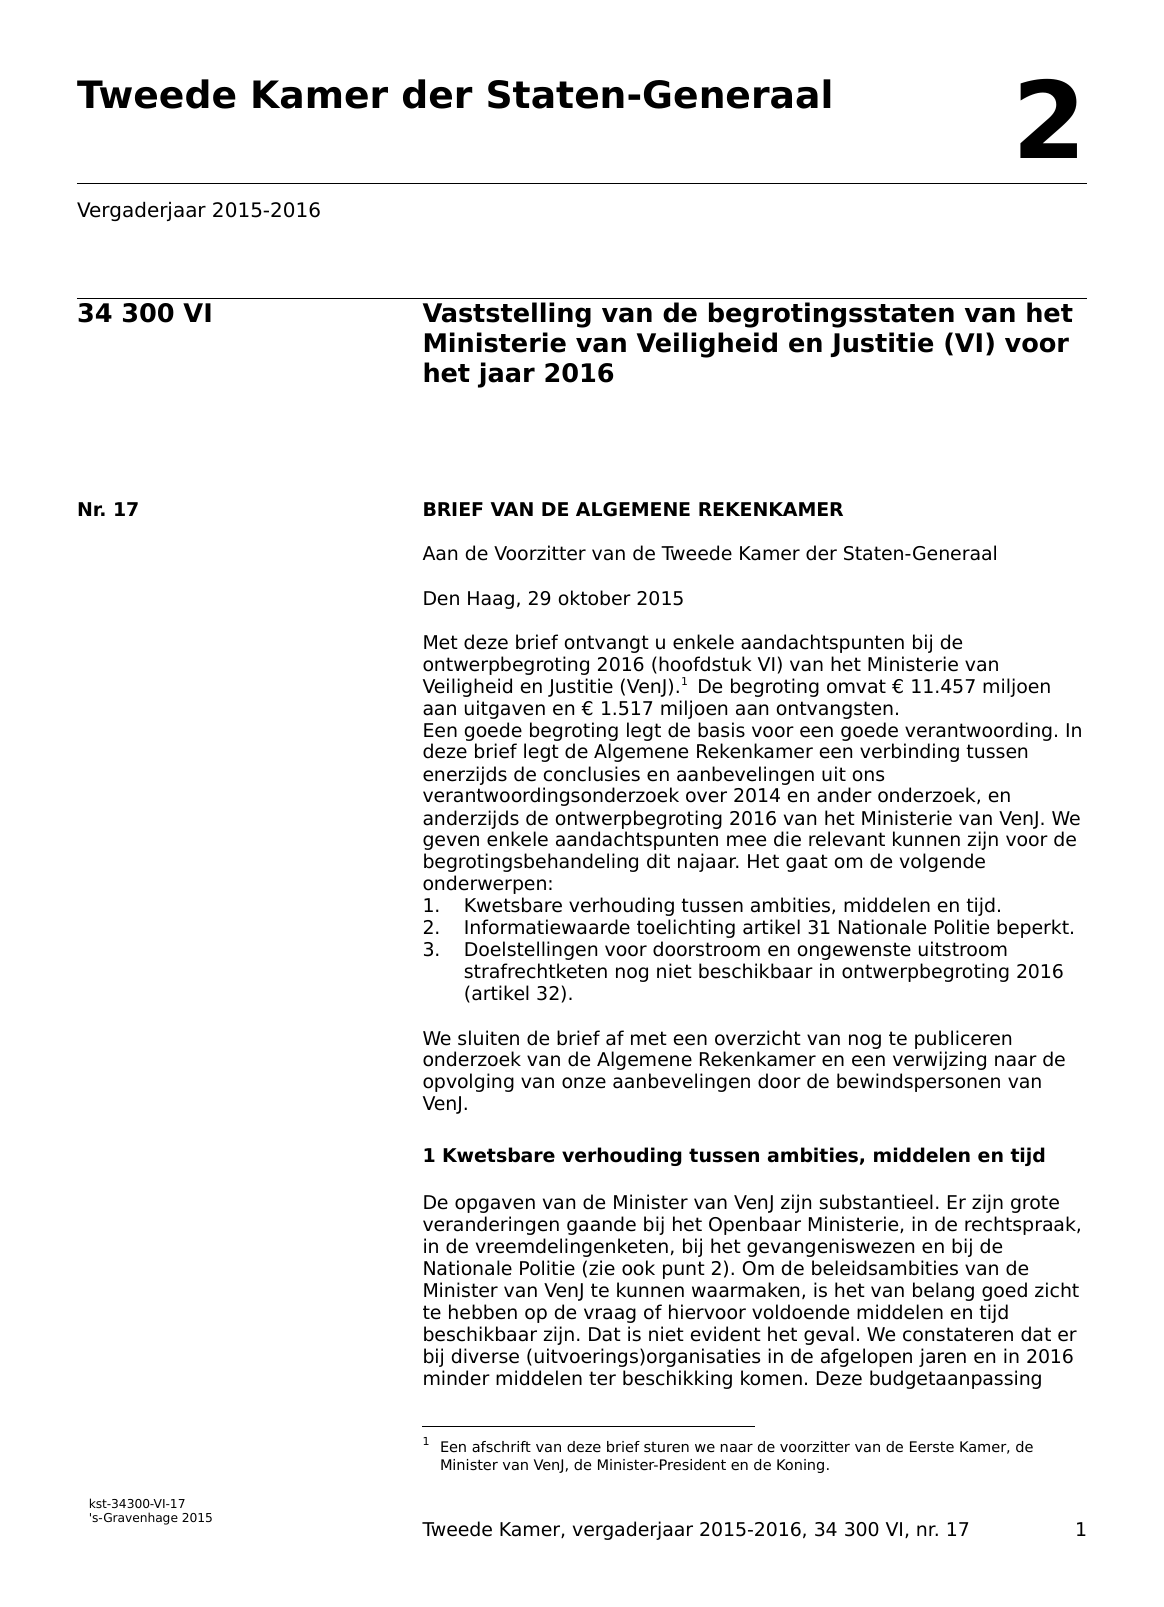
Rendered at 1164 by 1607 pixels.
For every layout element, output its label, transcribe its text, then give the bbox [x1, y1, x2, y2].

text 's-Gravenhage 2015 [88, 1511, 323, 1525]
text 2. Informatiewaarde toelichting artikel 31 Nationale Politie beperkt. [422, 917, 1087, 939]
text We sluiten de brief af met een overzicht van nog te publiceren onderzoek van de Algemene Rekenkamer en een verwijzing naar de opvolging van onze aanbevelingen door de bewindspersonen van VenJ. [422, 1027, 1087, 1115]
text Den Haag, 29 oktober 2015 [422, 587, 1087, 609]
table_header Tweede Kamer der Staten-Generaal [77, 59, 886, 183]
subtitle Nr. 17 BRIEF VAN DE ALGEMENE REKENKAMER [77, 499, 1087, 521]
table_cell Vergaderjaar 2015-2016 [77, 184, 1087, 298]
subtitle 1 Kwetsbare verhouding tussen ambities, middelen en tijd [422, 1145, 1087, 1167]
text Aan de Voorzitter van de Tweede Kamer der Staten-Generaal [422, 543, 1087, 565]
table_header 2 [886, 59, 1087, 183]
text 1. Kwetsbare verhouding tussen ambities, middelen en tijd. [422, 895, 1087, 917]
text kst-34300-VI-17 [88, 1497, 323, 1511]
text Met deze brief ontvangt u enkele aandachtspunten bij de ontwerpbegroting 2016 (hoofdstuk VI) van het Ministerie van Veiligheid en Justitie (VenJ). De begroting omvat € 11.457 miljoen aan uitgaven en € 1.517 miljoen aan ontvangsten. [422, 632, 1087, 719]
text Een goede begroting legt de basis voor een goede verantwoording. In deze brief legt de Algemene Rekenkamer een verbinding tussen enerzijds de conclusies en aanbevelingen uit ons verantwoordingsonderzoek over 2014 en ander onderzoek, en anderzijds de ontwerpbegroting 2016 van het Ministerie van VenJ. We geven enkele aandachtspunten mee die relevant kunnen zijn voor de begrotingsbehandeling dit najaar. Het gaat om de volgende onderwerpen: [422, 719, 1087, 895]
text De opgaven van de Minister van VenJ zijn substantieel. Er zijn grote veranderingen gaande bij het Openbaar Ministerie, in de rechtspraak, in de vreemdelingenketen, bij het gevangeniswezen en bij de Nationale Politie (zie ook punt 2). Om de beleidsambities van de Minister van VenJ te kunnen waarmaken, is het van belang goed zicht te hebben op de vraag of hiervoor voldoende middelen en tijd beschikbaar zijn. Dat is niet evident het geval. We constateren dat er bij diverse (uitvoerings)organisaties in de afgelopen jaren en in 2016 minder middelen ter beschikking komen. Deze budgetaanpassing [422, 1192, 1087, 1390]
text Een afschrift van deze brief sturen we naar de voorzitter van de Eerste Kamer, de Minister van VenJ, de Minister-President en de Koning. [422, 1435, 1087, 1474]
subtitle 34 300 VI Vaststelling van de begrotingsstaten van het Ministerie van Veiligheid en Justitie (VI) voor het jaar 2016 [77, 299, 1087, 388]
text 3. Doelstellingen voor doorstroom en ongewenste uitstroom strafrechtketen nog niet beschikbaar in ontwerpbegroting 2016 (artikel 32). [422, 939, 1087, 1005]
